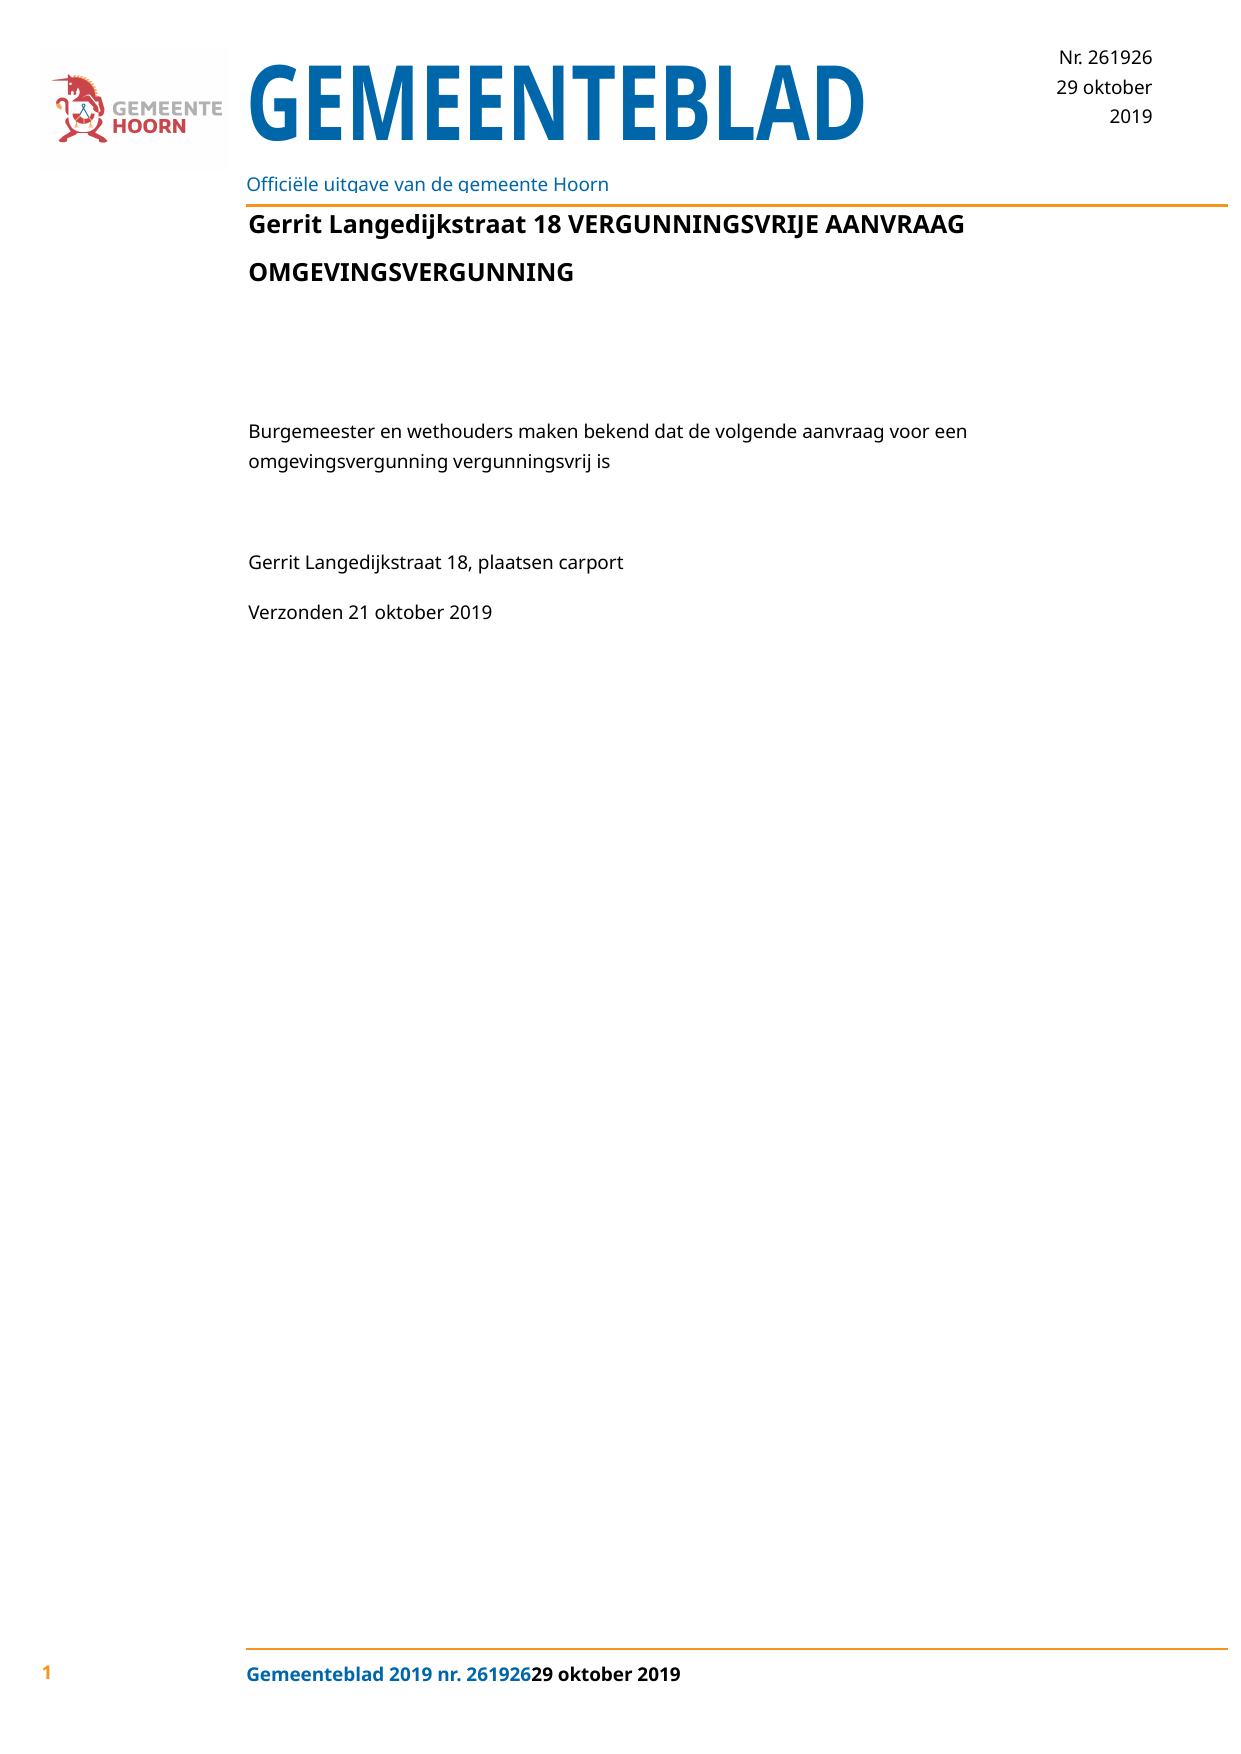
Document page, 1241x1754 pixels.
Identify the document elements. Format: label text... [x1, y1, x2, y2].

text Gerrit Langedijkstraat 18, plaatsen carport [248, 549, 1152, 575]
text Verzonden 21 oktober 2019 [248, 599, 1152, 625]
text Gerrit Langedijkstraat 18 VERGUNNINGSVRIJE AANVRAAG OMGEVINGSVERGUNNING [248, 207, 1152, 288]
picture [41, 47, 231, 172]
text Burgemeester en wethouders maken bekend dat de volgende aanvraag voor een omgevingsvergunning vergunningsvrij is [248, 419, 1152, 474]
